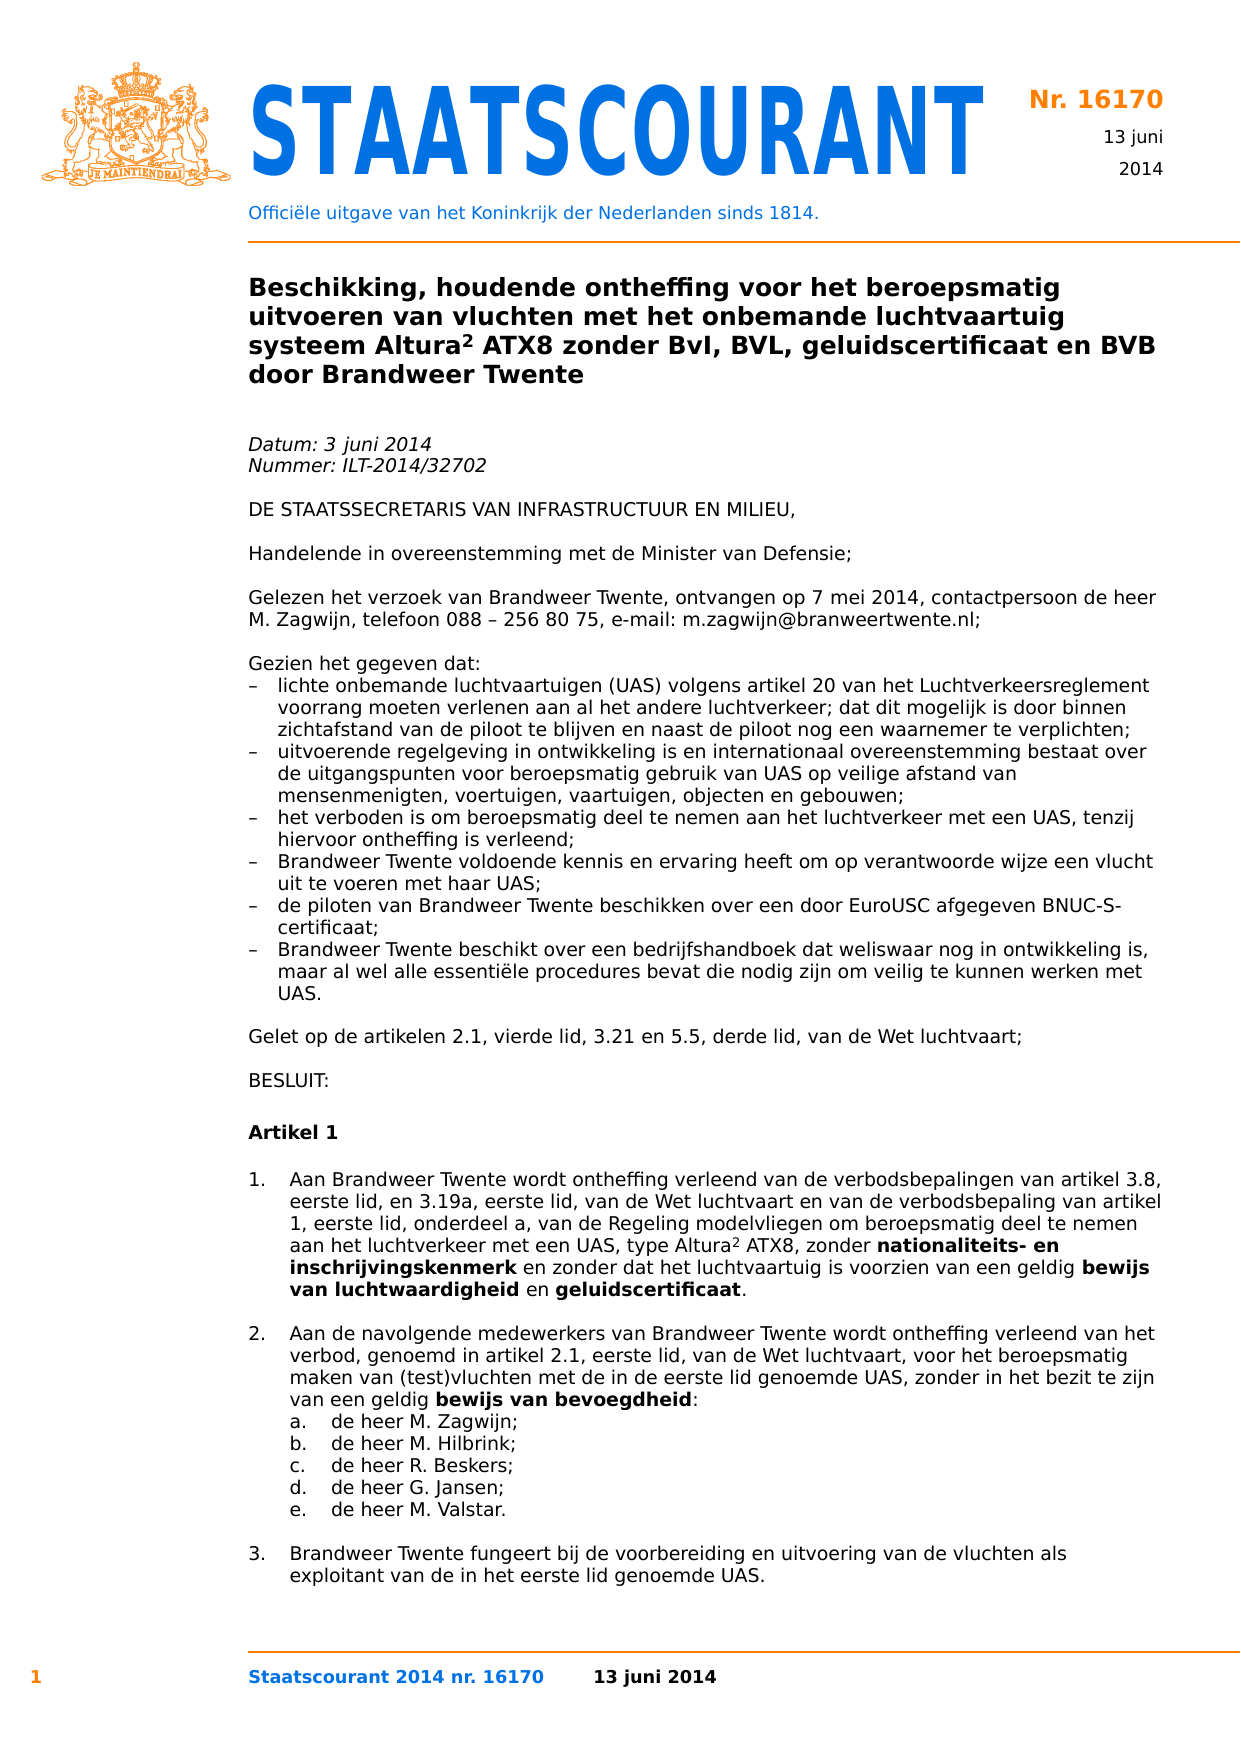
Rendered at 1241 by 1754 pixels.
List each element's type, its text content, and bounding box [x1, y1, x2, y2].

table_cell 13 juni [998, 121, 1240, 153]
text 2. Aan de navolgende medewerkers van Brandweer Twente wordt ontheffing verleend van het verbod, genoemd in artikel 2.1, eerste lid, van de Wet luchtvaart, voor het beroepsmatig maken van (test)vluchten met de in de eerste lid genoemde UAS, zonder in het bezit te zijn van een geldig bewijs van bevoegdheid: [248, 1323, 1163, 1411]
subtitle Beschikking, houdende ontheffing voor het beroepsmatig uitvoeren van vluchten met het onbemande luchtvaartuig systeem Altura2 ATX8 zonder BvI, BVL, geluidscertificaat en BVB door Brandweer Twente [248, 273, 1163, 390]
table_cell 2014 [998, 153, 1240, 203]
text 1. Aan Brandweer Twente wordt ontheffing verleend van de verbodsbepalingen van artikel 3.8, eerste lid, en 3.19a, eerste lid, van de Wet luchtvaart en van de verbodsbepaling van artikel 1, eerste lid, onderdeel a, van de Regeling modelvliegen om beroepsmatig deel te nemen aan het luchtverkeer met een UAS, type Altura2 ATX8, zonder nationaliteits- en inschrijvingskenmerk en zonder dat het luchtvaartuig is voorzien van een geldig bewijs van luchtwaardigheid en geluidscertificaat. [248, 1169, 1163, 1301]
table_header Nr. 16170 [998, 62, 1240, 121]
text Handelende in overeenstemming met de Minister van Defensie; [248, 543, 1163, 565]
text BESLUIT: [248, 1070, 1163, 1092]
text – Brandweer Twente voldoende kennis en ervaring heeft om op verantwoorde wijze een vlucht uit te voeren met haar UAS; [248, 851, 1163, 894]
text e. de heer M. Valstar. [289, 1499, 1163, 1521]
text Gezien het gegeven dat: [248, 653, 1163, 675]
text – de piloten van Brandweer Twente beschikken over een door EuroUSC afgegeven BNUC-S-certificaat; [248, 894, 1163, 938]
text 3. Brandweer Twente fungeert bij de voorbereiding en uitvoering van de vluchten als exploitant van de in het eerste lid genoemde UAS. [248, 1543, 1163, 1587]
subtitle Artikel 1 [248, 1122, 1163, 1144]
text – Brandweer Twente beschikt over een bedrijfshandboek dat weliswaar nog in ontwikkeling is, maar al wel alle essentiële procedures bevat die nodig zijn om veilig te kunnen werken met UAS. [248, 938, 1163, 1004]
picture [41, 62, 231, 186]
text c. de heer R. Beskers; [289, 1455, 1163, 1477]
text DE STAATSSECRETARIS VAN INFRASTRUCTUUR EN MILIEU, [248, 499, 1163, 521]
text Nummer: ILT-2014/32702 [248, 455, 1163, 477]
table_header STAATSCOURANT [248, 62, 998, 203]
text a. de heer M. Zagwijn; [289, 1411, 1163, 1433]
table_header [25, 62, 248, 241]
text – het verboden is om beroepsmatig deel te nemen aan het luchtverkeer met een UAS, tenzij hiervoor ontheffing is verleend; [248, 807, 1163, 851]
table_cell Officiële uitgave van het Koninkrijk der Nederlanden sinds 1814. [248, 203, 1240, 241]
text Gelet op de artikelen 2.1, vierde lid, 3.21 en 5.5, derde lid, van de Wet luchtvaart; [248, 1026, 1163, 1048]
text b. de heer M. Hilbrink; [289, 1433, 1163, 1455]
text – lichte onbemande luchtvaartuigen (UAS) volgens artikel 20 van het Luchtverkeersreglement voorrang moeten verlenen aan al het andere luchtverkeer; dat dit mogelijk is door binnen zichtafstand van de piloot te blijven en naast de piloot nog een waarnemer te verplichten; [248, 675, 1163, 741]
text Datum: 3 juni 2014 [248, 433, 1163, 455]
text – uitvoerende regelgeving in ontwikkeling is en internationaal overeenstemming bestaat over de uitgangspunten voor beroepsmatig gebruik van UAS op veilige afstand van mensenmenigten, voertuigen, vaartuigen, objecten en gebouwen; [248, 741, 1163, 807]
text d. de heer G. Jansen; [289, 1477, 1163, 1499]
text Gelezen het verzoek van Brandweer Twente, ontvangen op 7 mei 2014, contactpersoon de heer M. Zagwijn, telefoon 088 – 256 80 75, e-mail: m.zagwijn@branweertwente.nl; [248, 587, 1163, 631]
